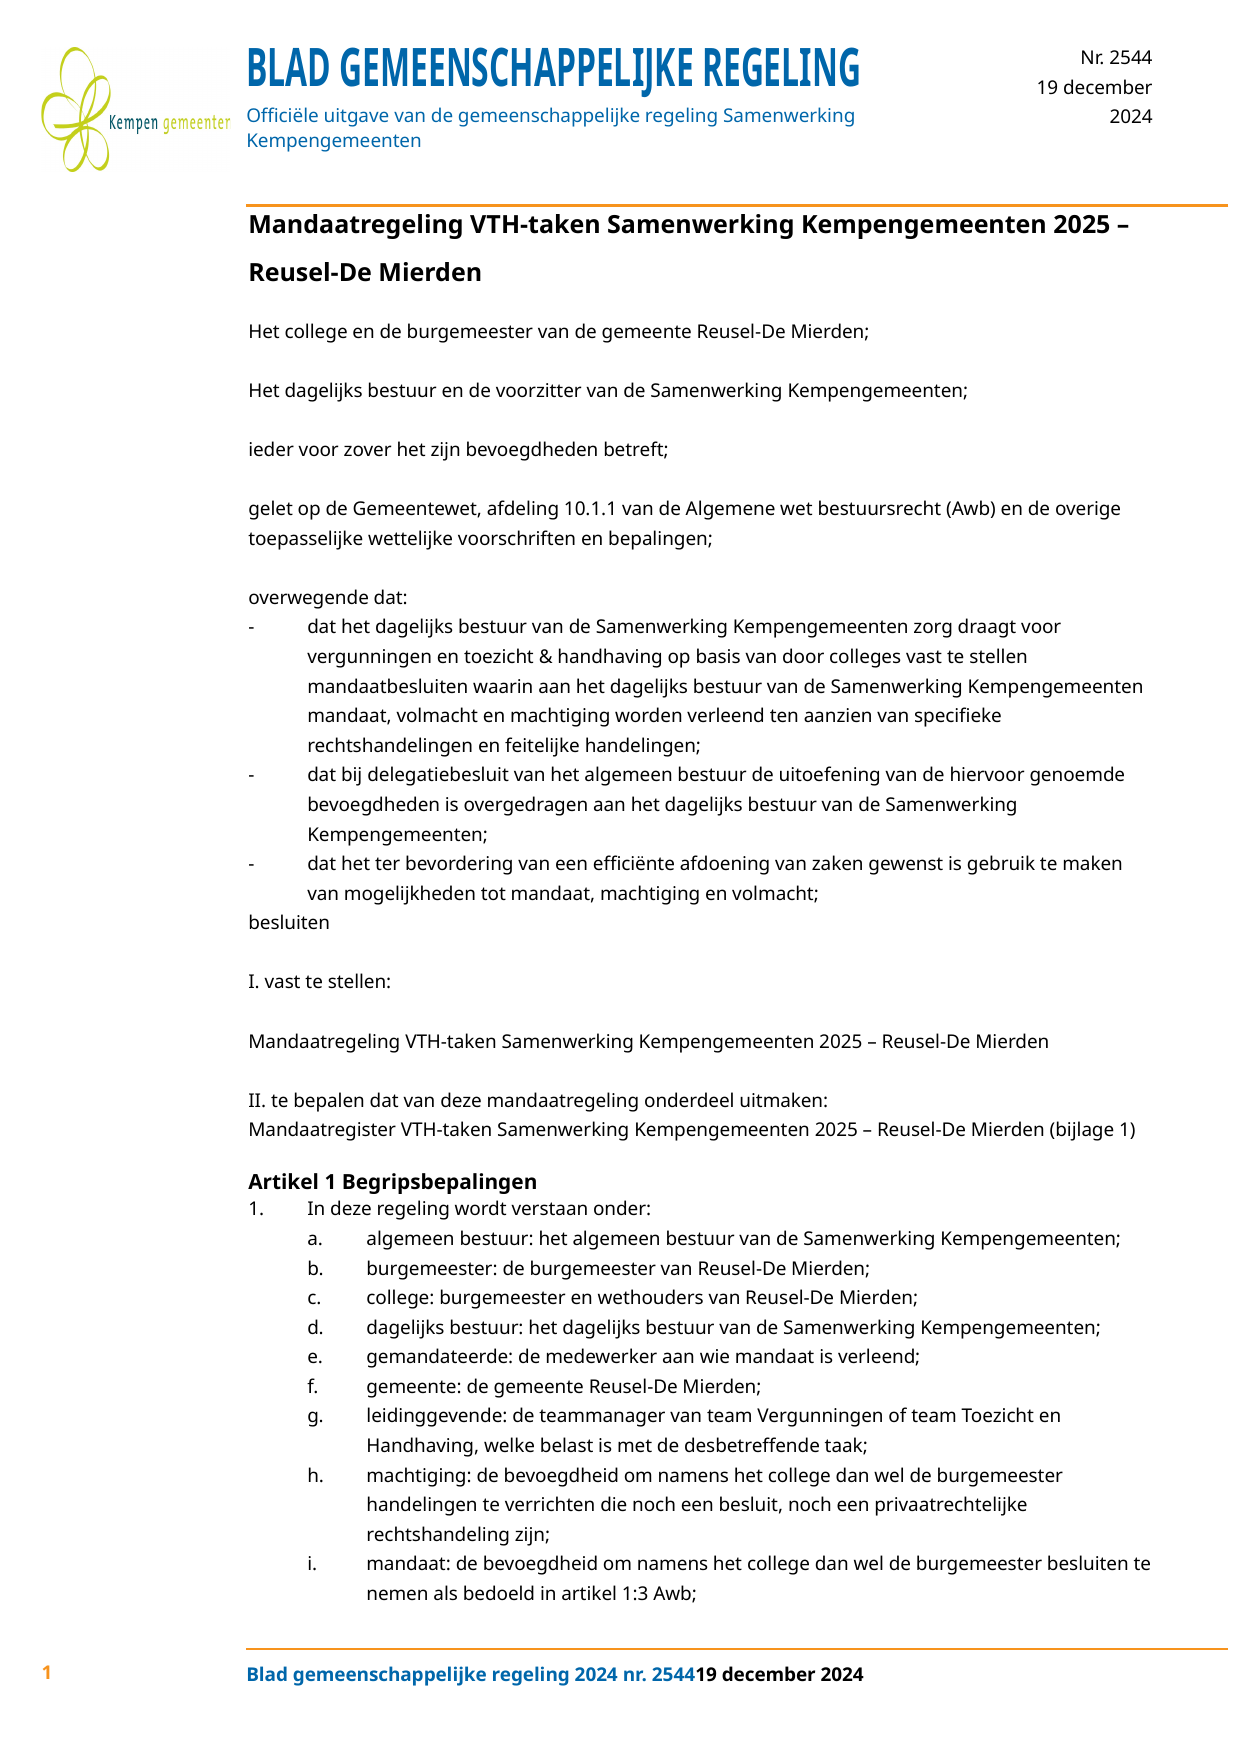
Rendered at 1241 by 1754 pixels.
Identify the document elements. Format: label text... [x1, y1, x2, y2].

list college: burgemeester en wethouders van Reusel-De Mierden; [307, 1284, 1152, 1310]
list algemeen bestuur: het algemeen bestuur van de Samenwerking Kempengemeenten; [307, 1225, 1152, 1251]
list dat bij delegatiebesluit van het algemeen bestuur de uitoefening van de hiervoor genoemde bevoegdheden is overgedragen aan het dagelijks bestuur van de Samenwerking Kempengemeenten; [248, 762, 1152, 847]
text Mandaatregeling VTH-taken Samenwerking Kempengemeenten 2025 – Reusel-De Mierden [248, 207, 1152, 288]
list dat het dagelijks bestuur van de Samenwerking Kempengemeenten zorg draagt voor vergunningen en toezicht & handhaving op basis van door colleges vast te stellen mandaatbesluiten waarin aan het dagelijks bestuur van de Samenwerking Kempengemeenten mandaat, volmacht en machtiging worden verleend ten aanzien van specifieke rechtshandelingen en feitelijke handelingen; [248, 614, 1152, 758]
list machtiging: de bevoegdheid om namens het college dan wel de burgemeester handelingen te verrichten die noch een besluit, noch een privaatrechtelijke rechtshandeling zijn; [307, 1462, 1152, 1547]
picture [41, 47, 231, 172]
text Mandaatregeling VTH-taken Samenwerking Kempengemeenten 2025 – Reusel-De Mierden [248, 1028, 1152, 1054]
text Artikel 1 Begripsbepalingen [248, 1167, 1152, 1196]
text ieder voor zover het zijn bevoegdheden betreft; [248, 436, 1152, 462]
list dat het ter bevordering van een efficiënte afdoening van zaken gewenst is gebruik te maken van mogelijkheden tot mandaat, machtiging en volmacht; [248, 850, 1152, 906]
text II. te bepalen dat van deze mandaatregeling onderdeel uitmaken: [248, 1087, 1152, 1113]
text Het dagelijks bestuur en de voorzitter van de Samenwerking Kempengemeenten; [248, 377, 1152, 403]
list dagelijks bestuur: het dagelijks bestuur van de Samenwerking Kempengemeenten; [307, 1314, 1152, 1339]
text Mandaatregister VTH-taken Samenwerking Kempengemeenten 2025 – Reusel-De Mierden (bijlage 1) [248, 1117, 1152, 1142]
text gelet op de Gemeentewet, afdeling 10.1.1 van de Algemene wet bestuursrecht (Awb) en de overige toepasselijke wettelijke voorschriften en bepalingen; [248, 495, 1152, 551]
text Het college en de burgemeester van de gemeente Reusel-De Mierden; [248, 318, 1152, 344]
list burgemeester: de burgemeester van Reusel-De Mierden; [307, 1255, 1152, 1280]
list gemeente: de gemeente Reusel-De Mierden; [307, 1373, 1152, 1399]
text I. vast te stellen: [248, 969, 1152, 994]
list In deze regeling wordt verstaan onder: [248, 1196, 1152, 1221]
list mandaat: de bevoegdheid om namens het college dan wel de burgemeester besluiten te nemen als bedoeld in artikel 1:3 Awb; [307, 1551, 1152, 1606]
list leidinggevende: de teammanager van team Vergunningen of team Toezicht en Handhaving, welke belast is met de desbetreffende taak; [307, 1403, 1152, 1458]
list gemandateerde: de medewerker aan wie mandaat is verleend; [307, 1343, 1152, 1369]
text overwegende dat: [248, 584, 1152, 610]
text besluiten [248, 909, 1152, 935]
